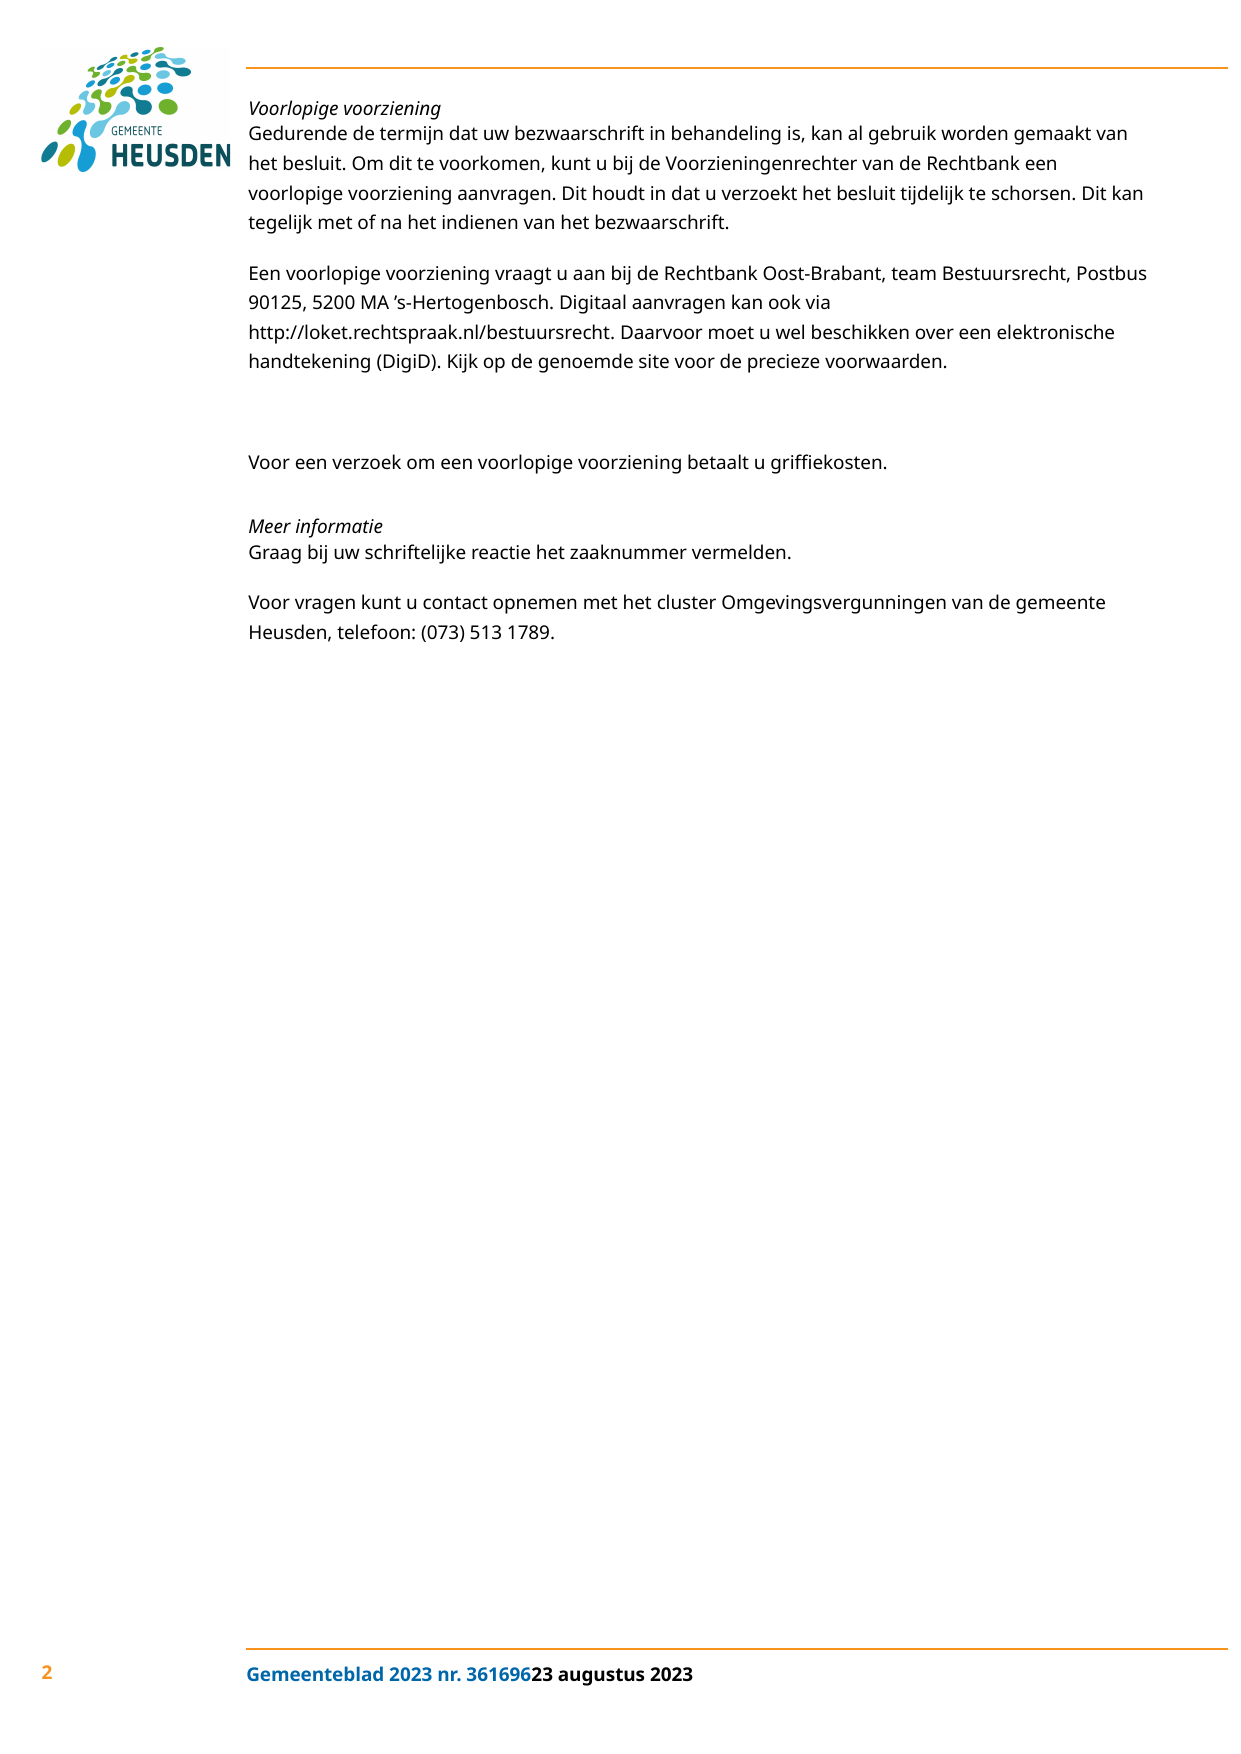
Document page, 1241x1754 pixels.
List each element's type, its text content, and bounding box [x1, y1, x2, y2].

text Graag bij uw schriftelijke reactie het zaaknummer vermelden. [248, 539, 1152, 565]
text Een voorlopige voorziening vraagt u aan bij de Rechtbank Oost-Brabant, team Bestuursrecht, Postbus 90125, 5200 MA ’s-Hertogenbosch. Digitaal aanvragen kan ook via http://loket.rechtspraak.nl/bestuursrecht. Daarvoor moet u wel beschikken over een elektronische handtekening (DigiD). Kijk op de genoemde site voor de precieze voorwaarden. [248, 260, 1152, 374]
text Voorlopige voorziening [248, 95, 1152, 121]
text Gedurende de termijn dat uw bezwaarschrift in behandeling is, kan al gebruik worden gemaakt van het besluit. Om dit te voorkomen, kunt u bij de Voorzieningenrechter van de Rechtbank een voorlopige voorziening aanvragen. Dit houdt in dat u verzoekt het besluit tijdelijk te schorsen. Dit kan tegelijk met of na het indienen van het bezwaarschrift. [248, 121, 1152, 235]
text Meer informatie [248, 513, 1152, 539]
picture [41, 47, 231, 172]
text Voor een verzoek om een voorlopige voorziening betaalt u griffiekosten. [248, 449, 1152, 475]
text Voor vragen kunt u contact opnemen met het cluster Omgevingsvergunningen van de gemeente Heusden, telefoon: (073) 513 1789. [248, 589, 1152, 645]
